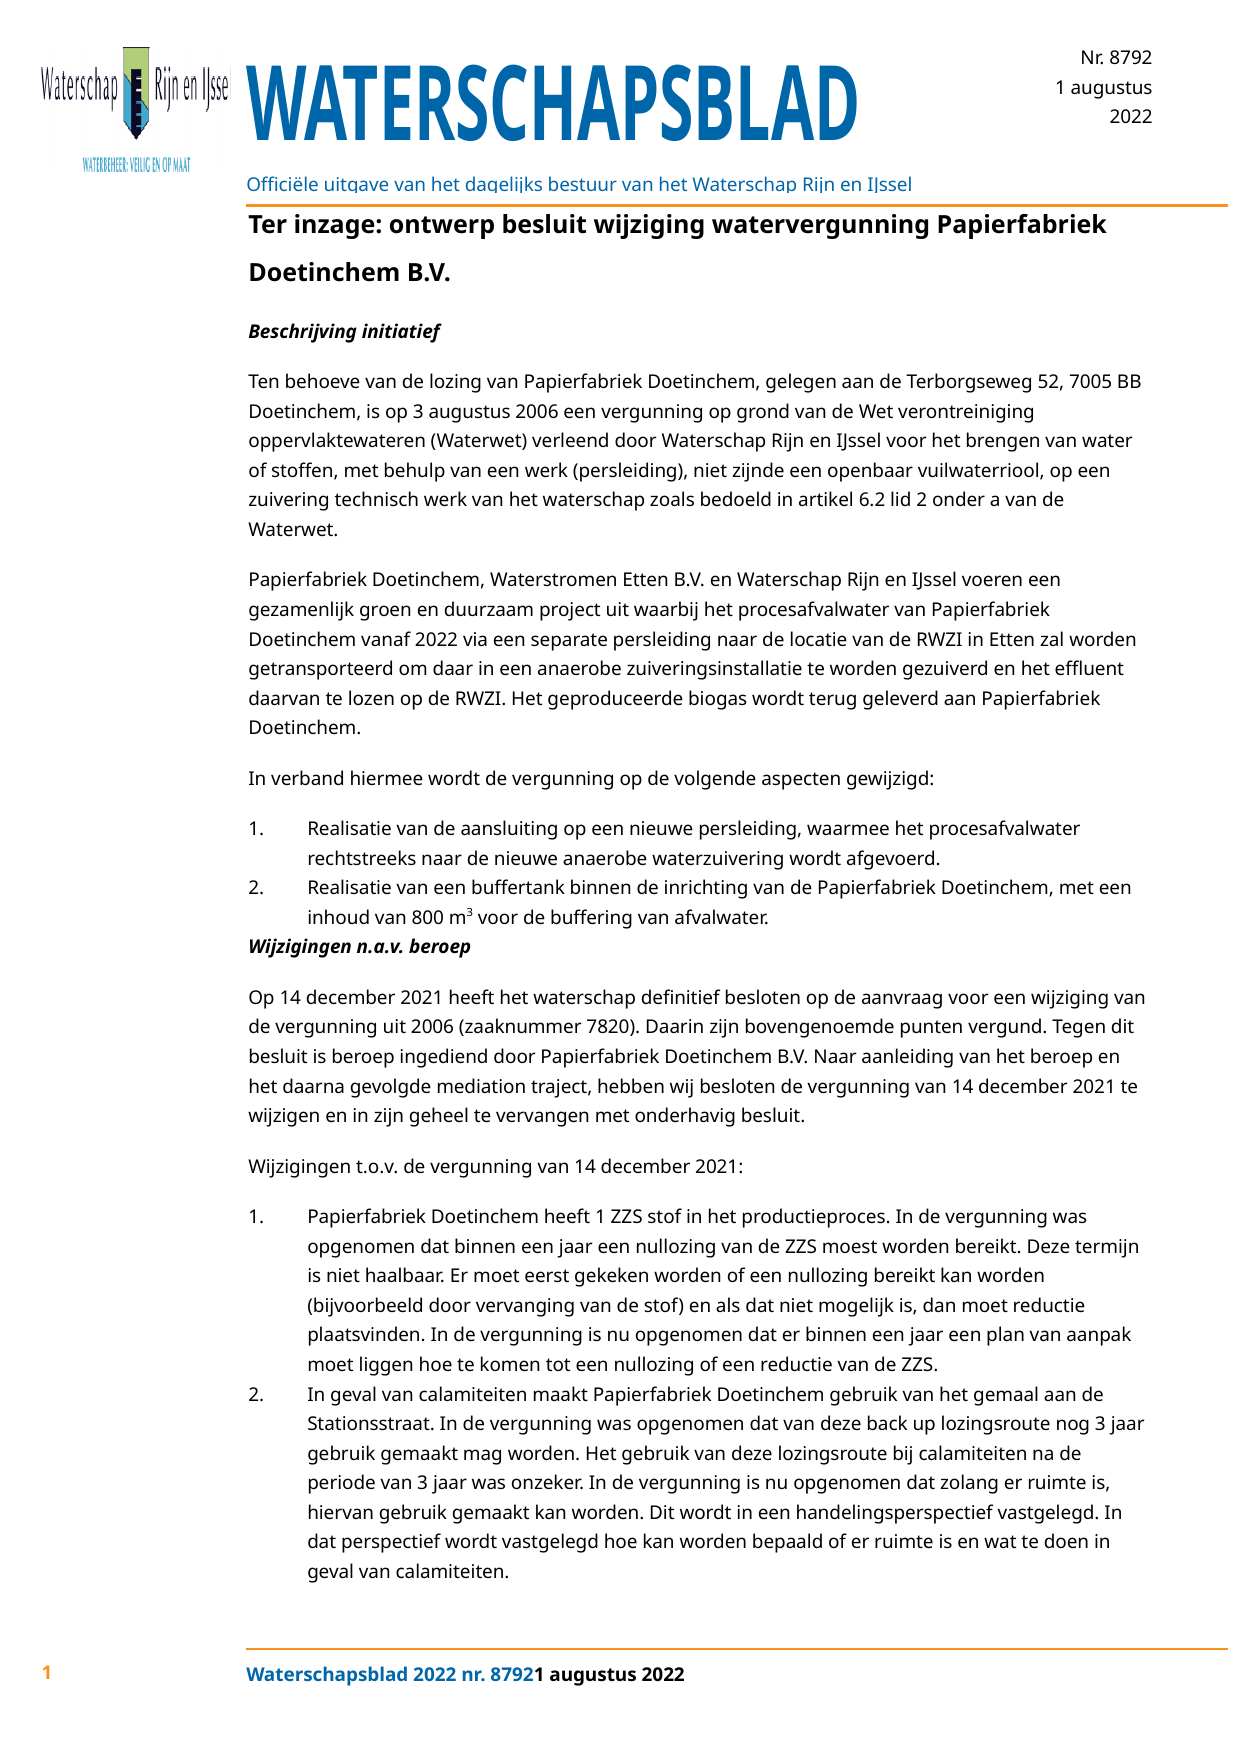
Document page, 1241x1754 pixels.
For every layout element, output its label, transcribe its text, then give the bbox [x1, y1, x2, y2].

text Wijzigingen n.a.v. beroep [248, 934, 1152, 959]
text Papierfabriek Doetinchem, Waterstromen Etten B.V. en Waterschap Rijn en IJssel voeren een gezamenlijk groen en duurzaam project uit waarbij het procesafvalwater van Papierfabriek Doetinchem vanaf 2022 via een separate persleiding naar de locatie van de RWZI in Etten zal worden getransporteerd om daar in een anaerobe zuiveringsinstallatie te worden gezuiverd en het effluent daarvan te lozen op de RWZI. Het geproduceerde biogas wordt terug geleverd aan Papierfabriek Doetinchem. [248, 567, 1152, 740]
list Papierfabriek Doetinchem heeft 1 ZZS stof in het productieproces. In de vergunning was opgenomen dat binnen een jaar een nullozing van de ZZS moest worden bereikt. Deze termijn is niet haalbaar. Er moet eerst gekeken worden of een nullozing bereikt kan worden (bijvoorbeeld door vervanging van de stof) en als dat niet mogelijk is, dan moet reductie plaatsvinden. In de vergunning is nu opgenomen dat er binnen een jaar een plan van aanpak moet liggen hoe te komen tot een nullozing of een reductie van de ZZS. [248, 1203, 1152, 1377]
text Beschrijving initiatief [248, 318, 1152, 344]
text Ter inzage: ontwerp besluit wijziging watervergunning Papierfabriek Doetinchem B.V. [248, 207, 1152, 288]
list Realisatie van een buffertank binnen de inrichting van de Papierfabriek Doetinchem, met een inhoud van 800 m3 voor de buffering van afvalwater. [248, 874, 1152, 930]
picture [41, 47, 231, 172]
list Realisatie van de aansluiting op een nieuwe persleiding, waarmee het procesafvalwater rechtstreeks naar de nieuwe anaerobe waterzuivering wordt afgevoerd. [248, 815, 1152, 871]
text Wijzigingen t.o.v. de vergunning van 14 december 2021: [248, 1153, 1152, 1179]
text Op 14 december 2021 heeft het waterschap definitief besloten op de aanvraag voor een wijziging van de vergunning uit 2006 (zaaknummer 7820). Daarin zijn bovengenoemde punten vergund. Tegen dit besluit is beroep ingediend door Papierfabriek Doetinchem B.V. Naar aanleiding van het beroep en het daarna gevolgde mediation traject, hebben wij besloten de vergunning van 14 december 2021 te wijzigen en in zijn geheel te vervangen met onderhavig besluit. [248, 984, 1152, 1128]
text In verband hiermee wordt de vergunning op de volgende aspecten gewijzigd: [248, 765, 1152, 791]
list In geval van calamiteiten maakt Papierfabriek Doetinchem gebruik van het gemaal aan de Stationsstraat. In de vergunning was opgenomen dat van deze back up lozingsroute nog 3 jaar gebruik gemaakt mag worden. Het gebruik van deze lozingsroute bij calamiteiten na de periode van 3 jaar was onzeker. In de vergunning is nu opgenomen dat zolang er ruimte is, hiervan gebruik gemaakt kan worden. Dit wordt in een handelingsperspectief vastgelegd. In dat perspectief wordt vastgelegd hoe kan worden bepaald of er ruimte is en wat te doen in geval van calamiteiten. [248, 1381, 1152, 1584]
text Ten behoeve van de lozing van Papierfabriek Doetinchem, gelegen aan de Terborgseweg 52, 7005 BB Doetinchem, is op 3 augustus 2006 een vergunning op grond van de Wet verontreiniging oppervlaktewateren (Waterwet) verleend door Waterschap Rijn en IJssel voor het brengen van water of stoffen, met behulp van een werk (persleiding), niet zijnde een openbaar vuilwaterriool, op een zuivering technisch werk van het waterschap zoals bedoeld in artikel 6.2 lid 2 onder a van de Waterwet. [248, 368, 1152, 542]
